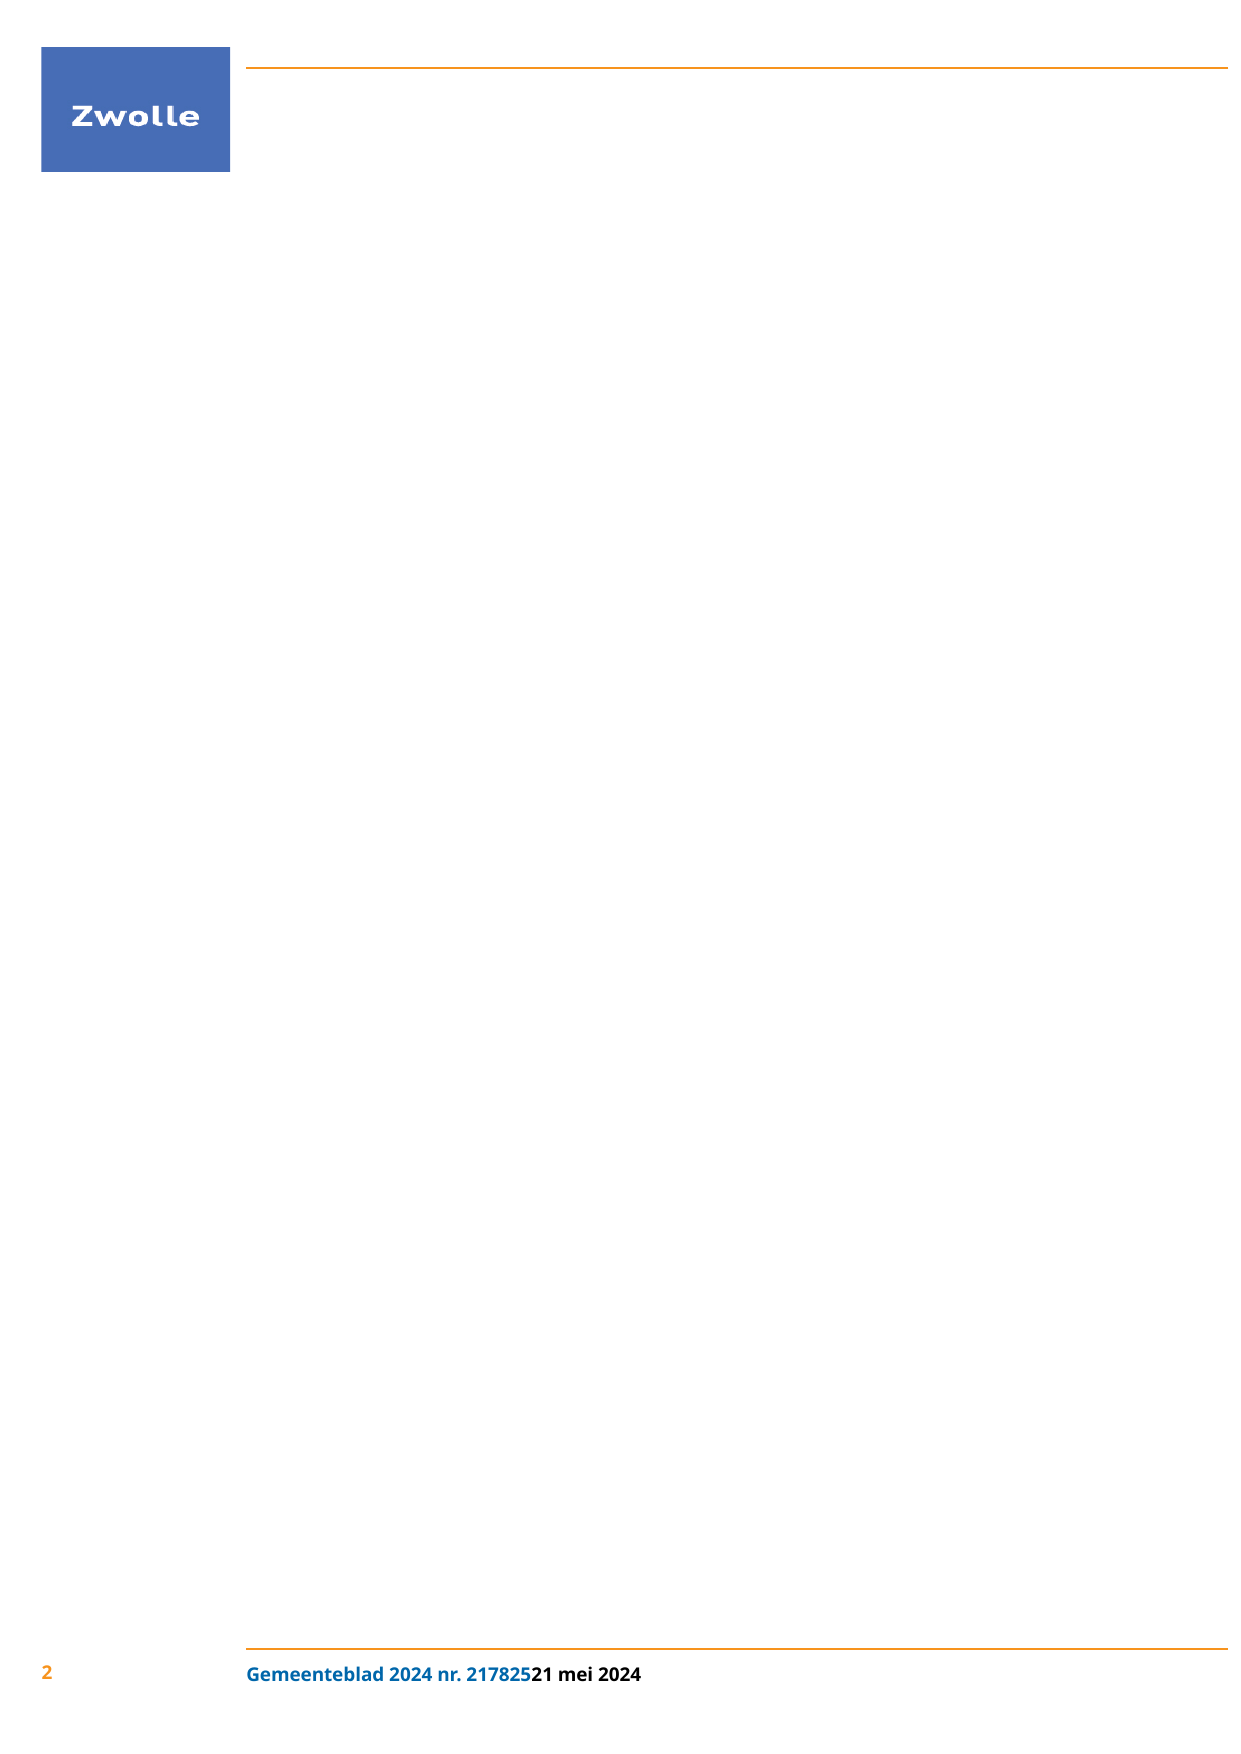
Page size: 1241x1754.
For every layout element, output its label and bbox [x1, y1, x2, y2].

picture [41, 47, 231, 172]
